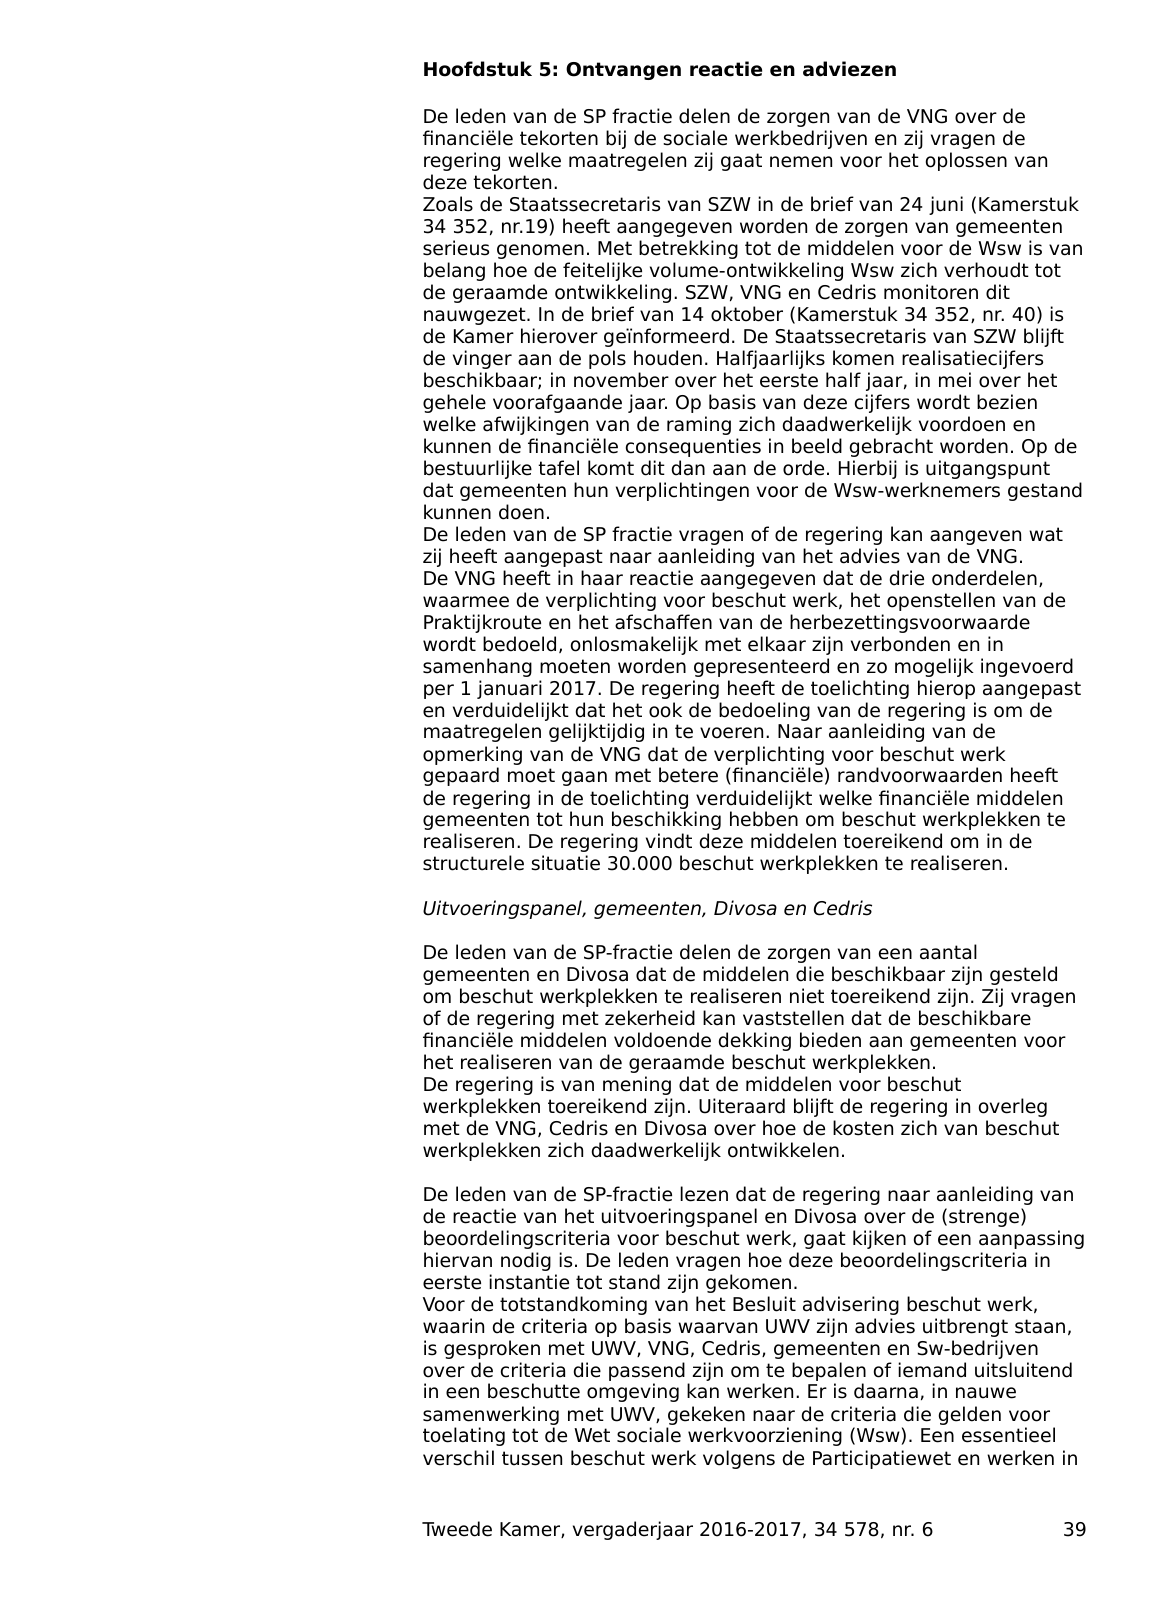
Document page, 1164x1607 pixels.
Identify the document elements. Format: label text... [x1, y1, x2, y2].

text De leden van de SP fractie delen de zorgen van de VNG over de financiële tekorten bij de sociale werkbedrijven en zij vragen de regering welke maatregelen zij gaat nemen voor het oplossen van deze tekorten. [422, 106, 1087, 194]
subtitle Uitvoeringspanel, gemeenten, Divosa en Cedris [422, 897, 1087, 919]
text De VNG heeft in haar reactie aangegeven dat de drie onderdelen, waarmee de verplichting voor beschut werk, het openstellen van de Praktijkroute en het afschaffen van de herbezettingsvoorwaarde wordt bedoeld, onlosmakelijk met elkaar zijn verbonden en in samenhang moeten worden gepresenteerd en zo mogelijk ingevoerd per 1 januari 2017. De regering heeft de toelichting hierop aangepast en verduidelijkt dat het ook de bedoeling van de regering is om de maatregelen gelijktijdig in te voeren. Naar aanleiding van de opmerking van de VNG dat de verplichting voor beschut werk gepaard moet gaan met betere (financiële) randvoorwaarden heeft de regering in de toelichting verduidelijkt welke financiële middelen gemeenten tot hun beschikking hebben om beschut werkplekken te realiseren. De regering vindt deze middelen toereikend om in de structurele situatie 30.000 beschut werkplekken te realiseren. [422, 568, 1087, 875]
text Zoals de Staatssecretaris van SZW in de brief van 24 juni (Kamerstuk 34 352, nr.19) heeft aangegeven worden de zorgen van gemeenten serieus genomen. Met betrekking tot de middelen voor de Wsw is van belang hoe de feitelijke volume-ontwikkeling Wsw zich verhoudt tot de geraamde ontwikkeling. SZW, VNG en Cedris monitoren dit nauwgezet. In de brief van 14 oktober (Kamerstuk 34 352, nr. 40) is de Kamer hierover geïnformeerd. De Staatssecretaris van SZW blijft de vinger aan de pols houden. Halfjaarlijks komen realisatiecijfers beschikbaar; in november over het eerste half jaar, in mei over het gehele voorafgaande jaar. Op basis van deze cijfers wordt bezien welke afwijkingen van de raming zich daadwerkelijk voordoen en kunnen de financiële consequenties in beeld gebracht worden. Op de bestuurlijke tafel komt dit dan aan de orde. Hierbij is uitgangspunt dat gemeenten hun verplichtingen voor de Wsw-werknemers gestand kunnen doen. [422, 194, 1087, 524]
text De leden van de SP fractie vragen of de regering kan aangeven wat zij heeft aangepast naar aanleiding van het advies van de VNG. [422, 524, 1087, 568]
text De leden van de SP-fractie delen de zorgen van een aantal gemeenten en Divosa dat de middelen die beschikbaar zijn gesteld om beschut werkplekken te realiseren niet toereikend zijn. Zij vragen of de regering met zekerheid kan vaststellen dat de beschikbare financiële middelen voldoende dekking bieden aan gemeenten voor het realiseren van de geraamde beschut werkplekken. [422, 942, 1087, 1073]
subtitle Hoofdstuk 5: Ontvangen reactie en adviezen [422, 59, 1087, 81]
text De regering is van mening dat de middelen voor beschut werkplekken toereikend zijn. Uiteraard blijft de regering in overleg met de VNG, Cedris en Divosa over hoe de kosten zich van beschut werkplekken zich daadwerkelijk ontwikkelen. [422, 1073, 1087, 1161]
text De leden van de SP-fractie lezen dat de regering naar aanleiding van de reactie van het uitvoeringspanel en Divosa over de (strenge) beoordelingscriteria voor beschut werk, gaat kijken of een aanpassing hiervan nodig is. De leden vragen hoe deze beoordelingscriteria in eerste instantie tot stand zijn gekomen. [422, 1184, 1087, 1293]
text Voor de totstandkoming van het Besluit advisering beschut werk, waarin de criteria op basis waarvan UWV zijn advies uitbrengt staan, is gesproken met UWV, VNG, Cedris, gemeenten en Sw-bedrijven over de criteria die passend zijn om te bepalen of iemand uitsluitend in een beschutte omgeving kan werken. Er is daarna, in nauwe samenwerking met UWV, gekeken naar de criteria die gelden voor toelating tot de Wet sociale werkvoorziening (Wsw). Een essentieel verschil tussen beschut werk volgens de Participatiewet en werken in [422, 1293, 1087, 1469]
